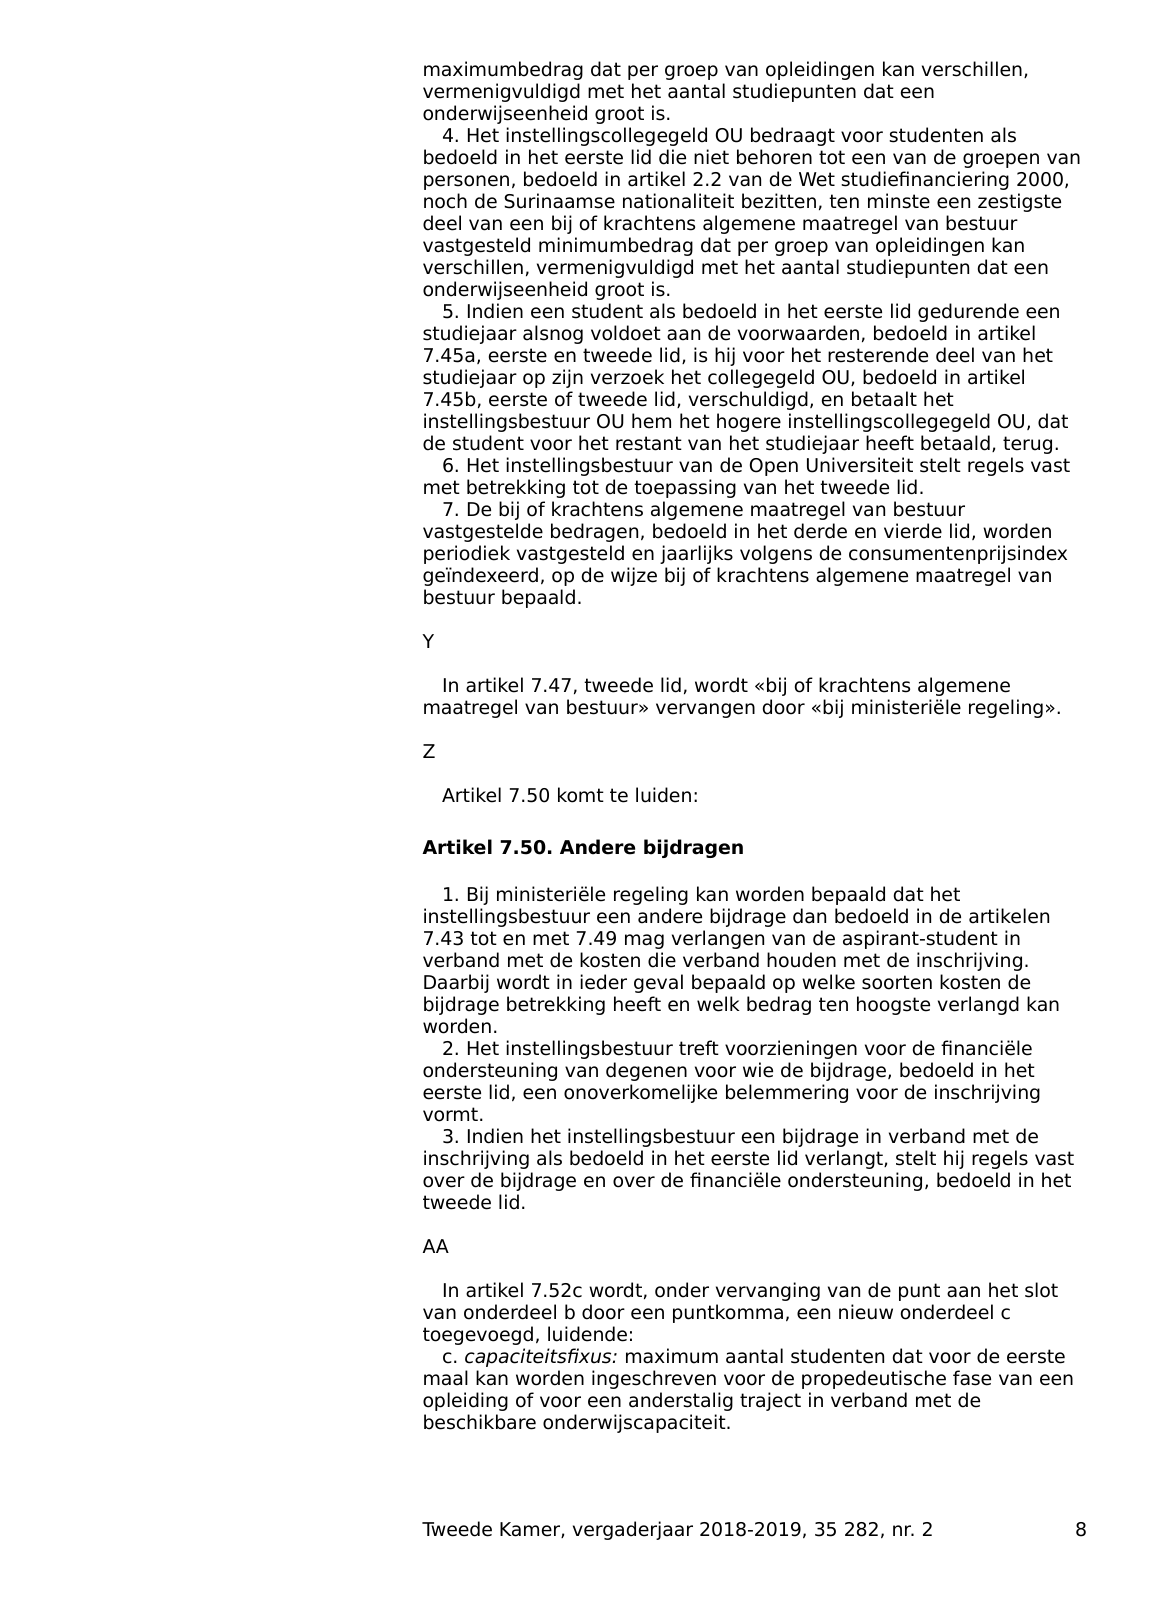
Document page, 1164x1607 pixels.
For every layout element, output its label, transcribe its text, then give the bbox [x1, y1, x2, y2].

text c. capaciteitsfixus: maximum aantal studenten dat voor de eerste maal kan worden ingeschreven voor de propedeutische fase van een opleiding of voor een anderstalig traject in verband met de beschikbare onderwijscapaciteit. [422, 1346, 1087, 1434]
text Y [422, 631, 1087, 653]
text 6. Het instellingsbestuur van de Open Universiteit stelt regels vast met betrekking tot de toepassing van het tweede lid. [422, 455, 1087, 499]
text In artikel 7.47, tweede lid, wordt «bij of krachtens algemene maatregel van bestuur» vervangen door «bij ministeriële regeling». [422, 675, 1087, 719]
text AA [422, 1236, 1087, 1258]
text maximumbedrag dat per groep van opleidingen kan verschillen, vermenigvuldigd met het aantal studiepunten dat een onderwijseenheid groot is. [422, 59, 1087, 125]
text 1. Bij ministeriële regeling kan worden bepaald dat het instellingsbestuur een andere bijdrage dan bedoeld in de artikelen 7.43 tot en met 7.49 mag verlangen van de aspirant-student in verband met de kosten die verband houden met de inschrijving. Daarbij wordt in ieder geval bepaald op welke soorten kosten de bijdrage betrekking heeft en welk bedrag ten hoogste verlangd kan worden. [422, 884, 1087, 1038]
text 2. Het instellingsbestuur treft voorzieningen voor de financiële ondersteuning van degenen voor wie de bijdrage, bedoeld in het eerste lid, een onoverkomelijke belemmering voor de inschrijving vormt. [422, 1038, 1087, 1126]
text 4. Het instellingscollegegeld OU bedraagt voor studenten als bedoeld in het eerste lid die niet behoren tot een van de groepen van personen, bedoeld in artikel 2.2 van de Wet studiefinanciering 2000, noch de Surinaamse nationaliteit bezitten, ten minste een zestigste deel van een bij of krachtens algemene maatregel van bestuur vastgesteld minimumbedrag dat per groep van opleidingen kan verschillen, vermenigvuldigd met het aantal studiepunten dat een onderwijseenheid groot is. [422, 125, 1087, 301]
text 5. Indien een student als bedoeld in het eerste lid gedurende een studiejaar alsnog voldoet aan de voorwaarden, bedoeld in artikel 7.45a, eerste en tweede lid, is hij voor het resterende deel van het studiejaar op zijn verzoek het collegegeld OU, bedoeld in artikel 7.45b, eerste of tweede lid, verschuldigd, en betaalt het instellingsbestuur OU hem het hogere instellingscollegegeld OU, dat de student voor het restant van het studiejaar heeft betaald, terug. [422, 301, 1087, 455]
text In artikel 7.52c wordt, onder vervanging van de punt aan het slot van onderdeel b door een puntkomma, een nieuw onderdeel c toegevoegd, luidende: [422, 1280, 1087, 1346]
subtitle Artikel 7.50. Andere bijdragen [422, 837, 1087, 859]
text 3. Indien het instellingsbestuur een bijdrage in verband met de inschrijving als bedoeld in het eerste lid verlangt, stelt hij regels vast over de bijdrage en over de financiële ondersteuning, bedoeld in het tweede lid. [422, 1126, 1087, 1214]
text Z [422, 741, 1087, 763]
text 7. De bij of krachtens algemene maatregel van bestuur vastgestelde bedragen, bedoeld in het derde en vierde lid, worden periodiek vastgesteld en jaarlijks volgens de consumentenprijsindex geïndexeerd, op de wijze bij of krachtens algemene maatregel van bestuur bepaald. [422, 499, 1087, 608]
text Artikel 7.50 komt te luiden: [422, 785, 1087, 807]
